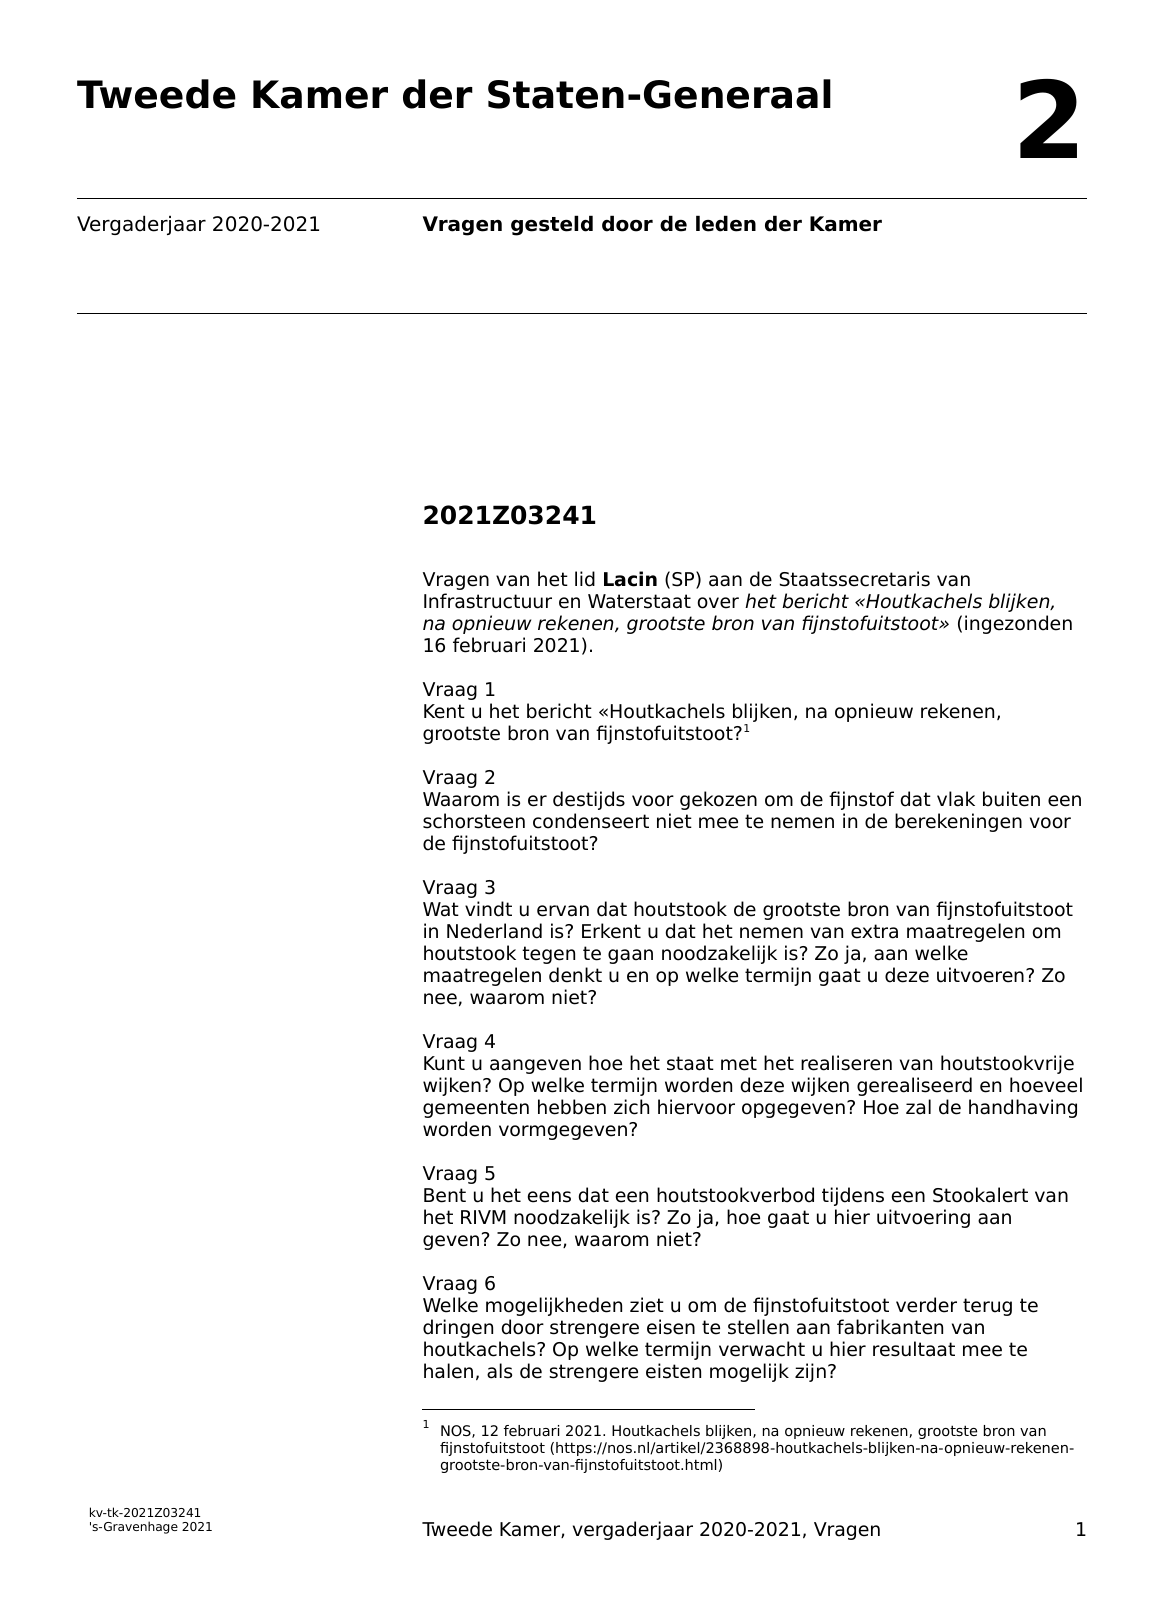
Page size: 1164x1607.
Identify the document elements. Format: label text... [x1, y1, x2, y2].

text Vragen van het lid Lacin (SP) aan de Staatssecretaris van Infrastructuur en Waterstaat over het bericht «Houtkachels blijken, na opnieuw rekenen, grootste bron van fijnstofuitstoot» (ingezonden 16 februari 2021). [422, 569, 1087, 657]
text 2021Z03241 [422, 501, 1087, 531]
text Welke mogelijkheden ziet u om de fijnstofuitstoot verder terug te dringen door strengere eisen te stellen aan fabrikanten van houtkachels? Op welke termijn verwacht u hier resultaat mee te halen, als de strengere eisten mogelijk zijn? [422, 1295, 1087, 1383]
table_header Tweede Kamer der Staten-Generaal [77, 59, 886, 198]
text Vraag 2 [422, 767, 1087, 789]
text kv-tk-2021Z03241 [88, 1506, 323, 1520]
table_cell Vragen gesteld door de leden der Kamer [422, 199, 1087, 313]
text Vraag 1 [422, 679, 1087, 701]
text Vraag 3 [422, 877, 1087, 899]
text Waarom is er destijds voor gekozen om de fijnstof dat vlak buiten een schorsteen condenseert niet mee te nemen in de berekeningen voor de fijnstofuitstoot? [422, 789, 1087, 855]
text Kent u het bericht «Houtkachels blijken, na opnieuw rekenen, grootste bron van fijnstofuitstoot? [422, 701, 1087, 745]
text Vraag 4 [422, 1031, 1087, 1053]
text 's-Gravenhage 2021 [88, 1520, 323, 1534]
table_header 2 [886, 59, 1087, 198]
text NOS, 12 februari 2021. Houtkachels blijken, na opnieuw rekenen, grootste bron van fijnstofuitstoot (https://nos.nl/artikel/2368898-houtkachels-blijken-na-opnieuw-rekenen-grootste-bron-van-fijnstofuitstoot.html) [422, 1418, 1087, 1474]
text Vraag 6 [422, 1273, 1087, 1295]
text Kunt u aangeven hoe het staat met het realiseren van houtstookvrije wijken? Op welke termijn worden deze wijken gerealiseerd en hoeveel gemeenten hebben zich hiervoor opgegeven? Hoe zal de handhaving worden vormgegeven? [422, 1053, 1087, 1141]
text Bent u het eens dat een houtstookverbod tijdens een Stookalert van het RIVM noodzakelijk is? Zo ja, hoe gaat u hier uitvoering aan geven? Zo nee, waarom niet? [422, 1185, 1087, 1251]
table_cell Vergaderjaar 2020-2021 [77, 199, 422, 313]
text Wat vindt u ervan dat houtstook de grootste bron van fijnstofuitstoot in Nederland is? Erkent u dat het nemen van extra maatregelen om houtstook tegen te gaan noodzakelijk is? Zo ja, aan welke maatregelen denkt u en op welke termijn gaat u deze uitvoeren? Zo nee, waarom niet? [422, 899, 1087, 1009]
text Vraag 5 [422, 1163, 1087, 1185]
